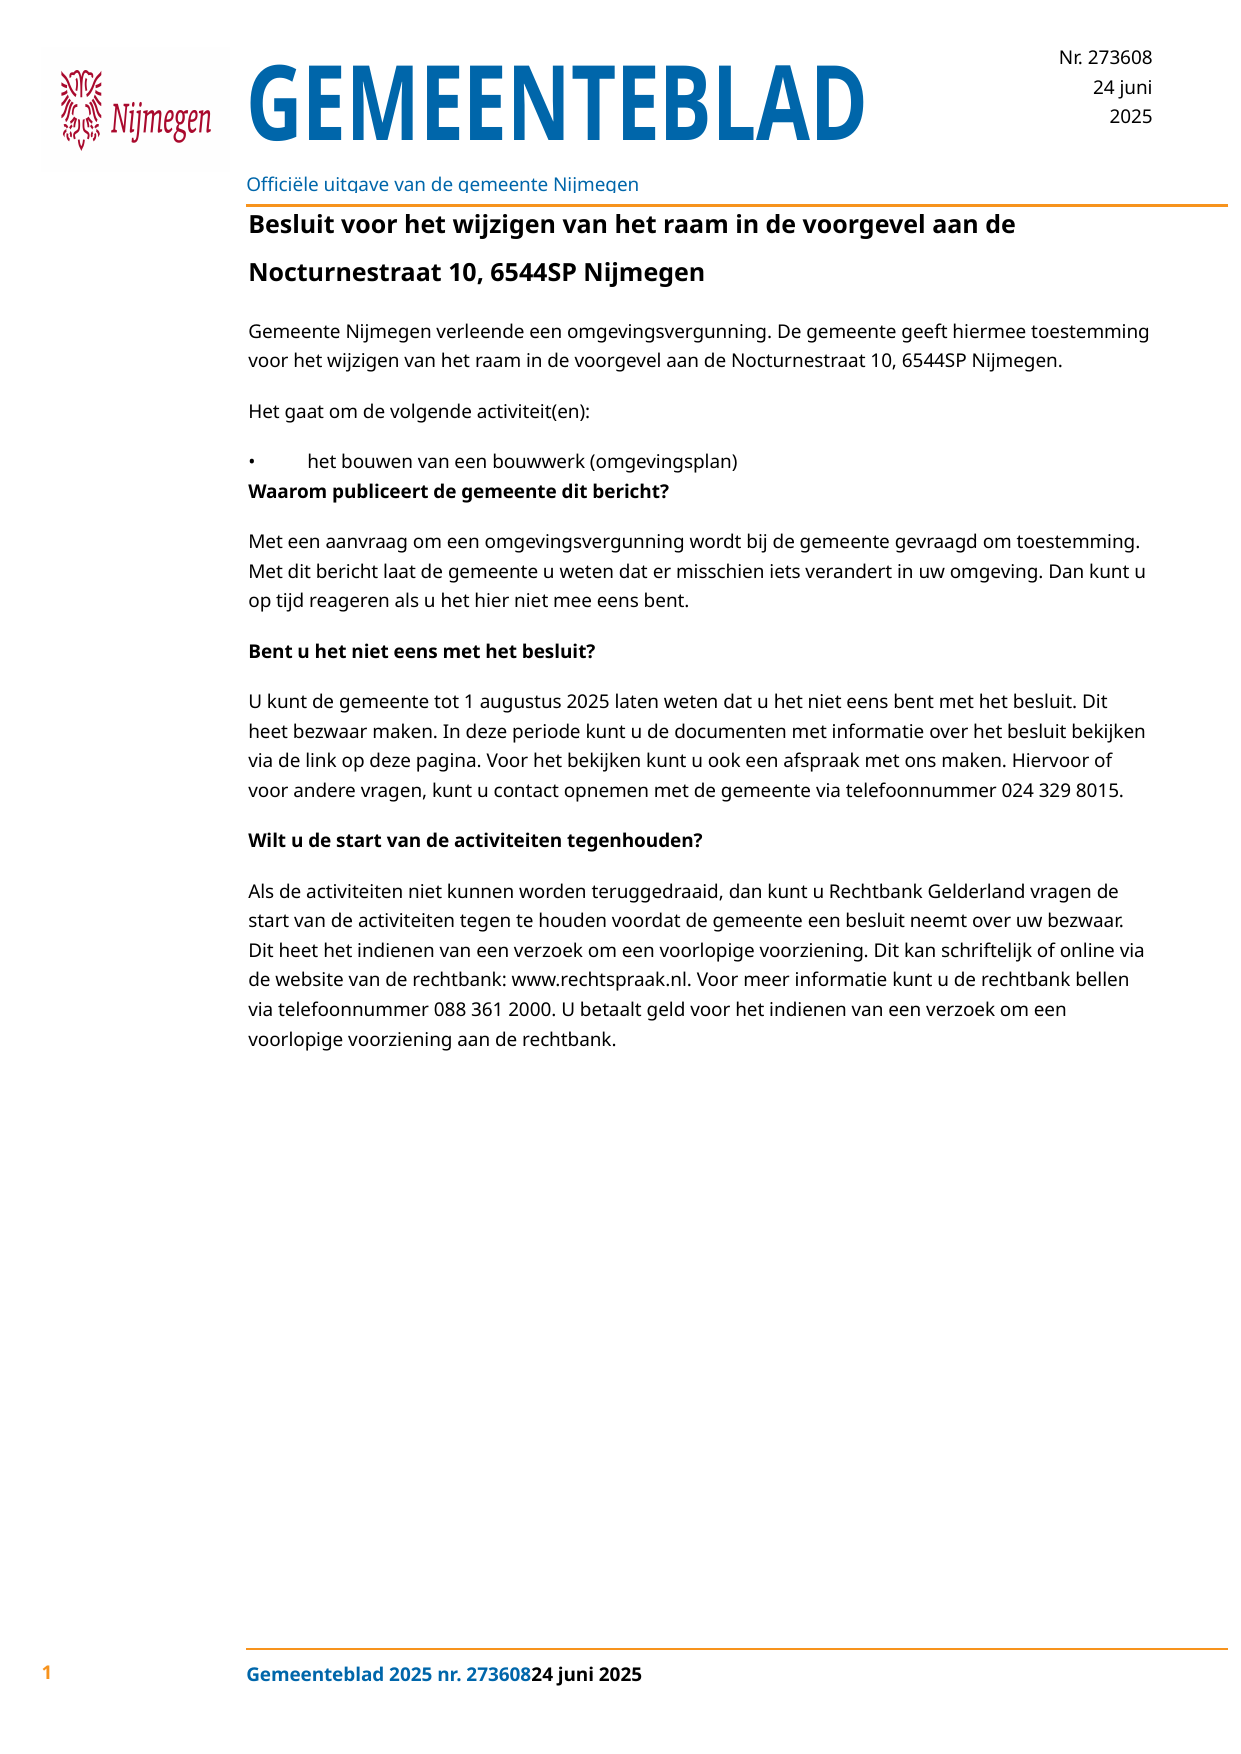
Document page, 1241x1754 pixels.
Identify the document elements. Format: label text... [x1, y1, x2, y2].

text Waarom publiceert de gemeente dit bericht? [248, 478, 1152, 504]
text Bent u het niet eens met het besluit? [248, 638, 1152, 664]
picture [41, 47, 231, 172]
text Met een aanvraag om een omgevingsvergunning wordt bij de gemeente gevraagd om toestemming. Met dit bericht laat de gemeente u weten dat er misschien iets verandert in uw omgeving. Dan kunt u op tijd reageren als u het hier niet mee eens bent. [248, 528, 1152, 613]
text Besluit voor het wijzigen van het raam in de voorgevel aan de Nocturnestraat 10, 6544SP Nijmegen [248, 207, 1152, 288]
list het bouwen van een bouwwerk (omgevingsplan) [248, 448, 1152, 474]
text Als de activiteiten niet kunnen worden teruggedraaid, dan kunt u Rechtbank Gelderland vragen de start van de activiteiten tegen te houden voordat de gemeente een besluit neemt over uw bezwaar. Dit heet het indienen van een verzoek om een voorlopige voorziening. Dit kan schriftelijk of online via de website van de rechtbank: www.rechtspraak.nl. Voor meer informatie kunt u de rechtbank bellen via telefoonnummer 088 361 2000. U betaalt geld voor het indienen van een verzoek om een voorlopige voorziening aan de rechtbank. [248, 878, 1152, 1052]
text Wilt u de start van de activiteiten tegenhouden? [248, 827, 1152, 853]
text U kunt de gemeente tot 1 augustus 2025 laten weten dat u het niet eens bent met het besluit. Dit heet bezwaar maken. In deze periode kunt u de documenten met informatie over het besluit bekijken via de link op deze pagina. Voor het bekijken kunt u ook een afspraak met ons maken. Hiervoor of voor andere vragen, kunt u contact opnemen met de gemeente via telefoonnummer 024 329 8015. [248, 688, 1152, 803]
text Het gaat om de volgende activiteit(en): [248, 398, 1152, 424]
text Gemeente Nijmegen verleende een omgevingsvergunning. De gemeente geeft hiermee toestemming voor het wijzigen van het raam in de voorgevel aan de Nocturnestraat 10, 6544SP Nijmegen. [248, 318, 1152, 373]
